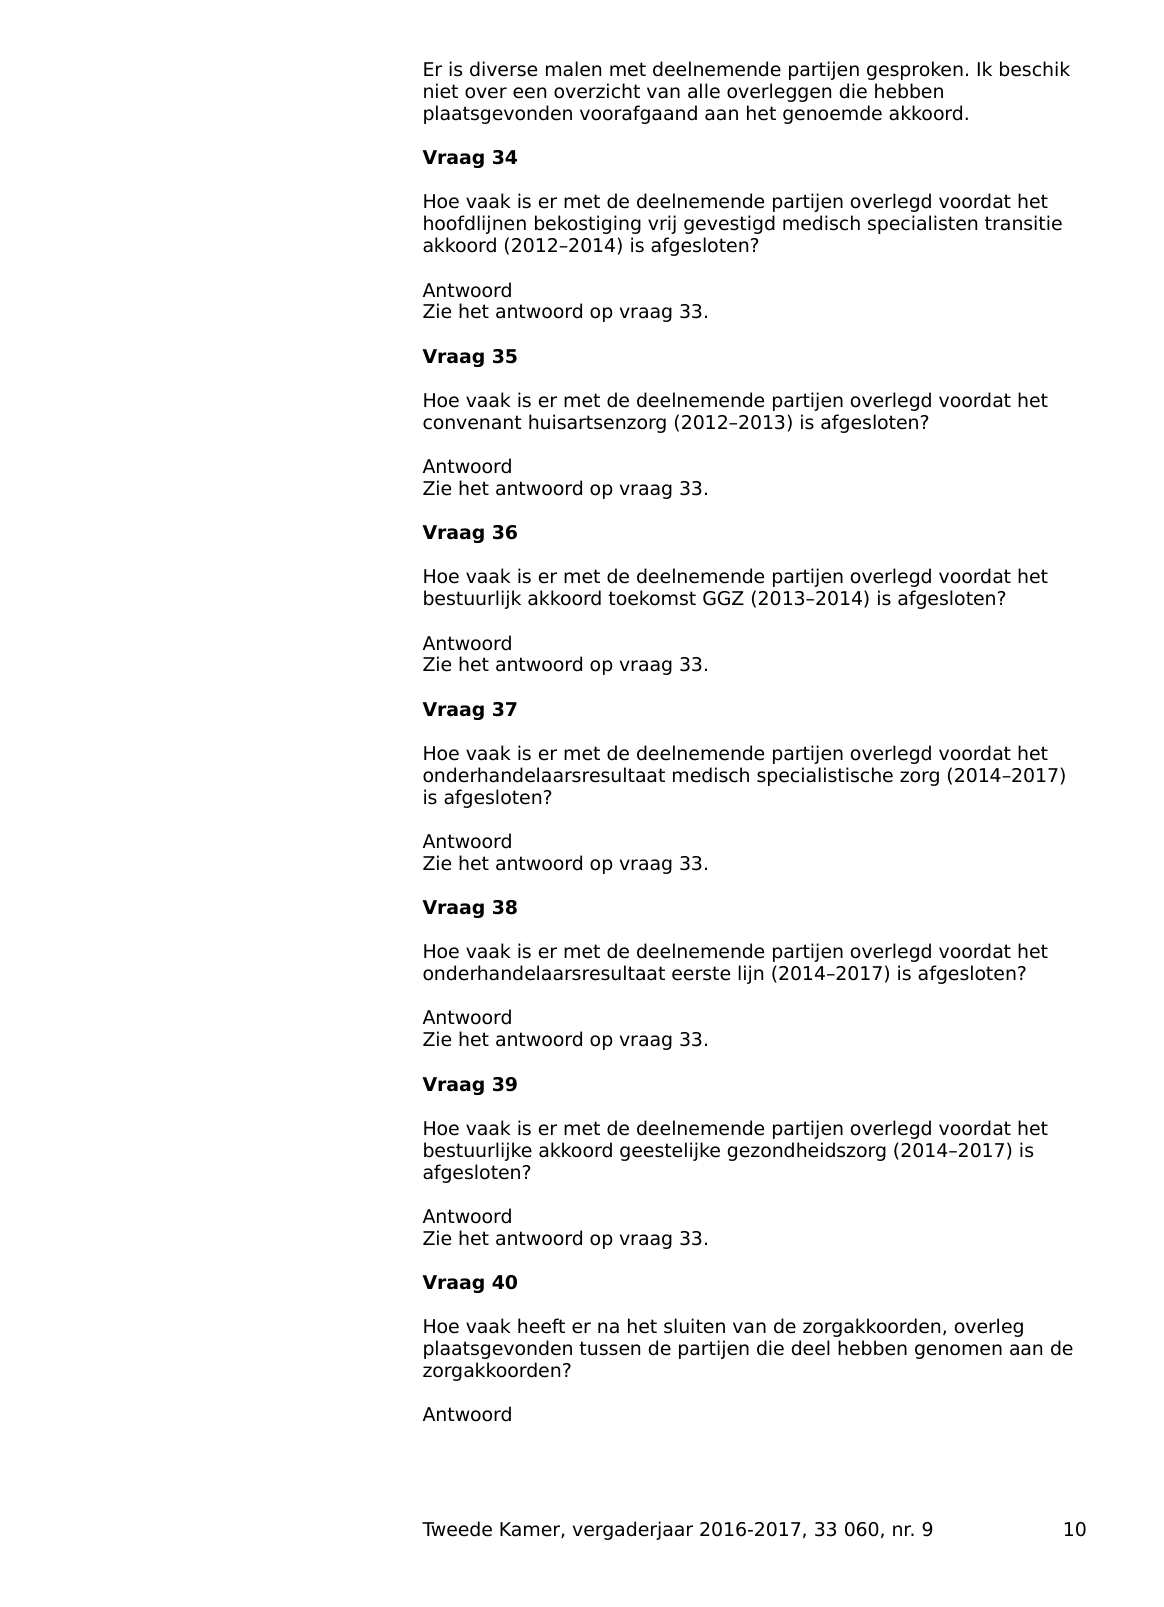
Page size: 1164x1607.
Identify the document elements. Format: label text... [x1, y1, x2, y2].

text Hoe vaak is er met de deelnemende partijen overlegd voordat het convenant huisartsenzorg (2012–2013) is afgesloten? [422, 390, 1087, 434]
subtitle Vraag 40 [422, 1272, 1087, 1294]
text Antwoord [422, 1206, 1087, 1228]
text Antwoord [422, 456, 1087, 478]
text Antwoord [422, 279, 1087, 301]
text Zie het antwoord op vraag 33. [422, 853, 1087, 875]
text Hoe vaak heeft er na het sluiten van de zorgakkoorden, overleg plaatsgevonden tussen de partijen die deel hebben genomen aan de zorgakkoorden? [422, 1316, 1087, 1382]
text Hoe vaak is er met de deelnemende partijen overlegd voordat het bestuurlijke akkoord geestelijke gezondheidszorg (2014–2017) is afgesloten? [422, 1118, 1087, 1183]
text Antwoord [422, 1007, 1087, 1029]
text Antwoord [422, 1404, 1087, 1426]
subtitle Vraag 37 [422, 698, 1087, 721]
text Zie het antwoord op vraag 33. [422, 1228, 1087, 1250]
text Hoe vaak is er met de deelnemende partijen overlegd voordat het bestuurlijk akkoord toekomst GGZ (2013–2014) is afgesloten? [422, 566, 1087, 610]
text Zie het antwoord op vraag 33. [422, 654, 1087, 676]
text Hoe vaak is er met de deelnemende partijen overlegd voordat het hoofdlijnen bekostiging vrij gevestigd medisch specialisten transitie akkoord (2012–2014) is afgesloten? [422, 191, 1087, 257]
subtitle Vraag 36 [422, 522, 1087, 544]
text Hoe vaak is er met de deelnemende partijen overlegd voordat het onderhandelaarsresultaat eerste lijn (2014–2017) is afgesloten? [422, 941, 1087, 985]
subtitle Vraag 35 [422, 346, 1087, 368]
text Zie het antwoord op vraag 33. [422, 1029, 1087, 1051]
text Zie het antwoord op vraag 33. [422, 478, 1087, 500]
text Zie het antwoord op vraag 33. [422, 301, 1087, 323]
subtitle Vraag 39 [422, 1073, 1087, 1095]
subtitle Vraag 38 [422, 897, 1087, 919]
text Hoe vaak is er met de deelnemende partijen overlegd voordat het onderhandelaarsresultaat medisch specialistische zorg (2014–2017) is afgesloten? [422, 743, 1087, 809]
subtitle Vraag 34 [422, 147, 1087, 169]
text Antwoord [422, 632, 1087, 654]
text Antwoord [422, 831, 1087, 853]
text Er is diverse malen met deelnemende partijen gesproken. Ik beschik niet over een overzicht van alle overleggen die hebben plaatsgevonden voorafgaand aan het genoemde akkoord. [422, 59, 1087, 125]
